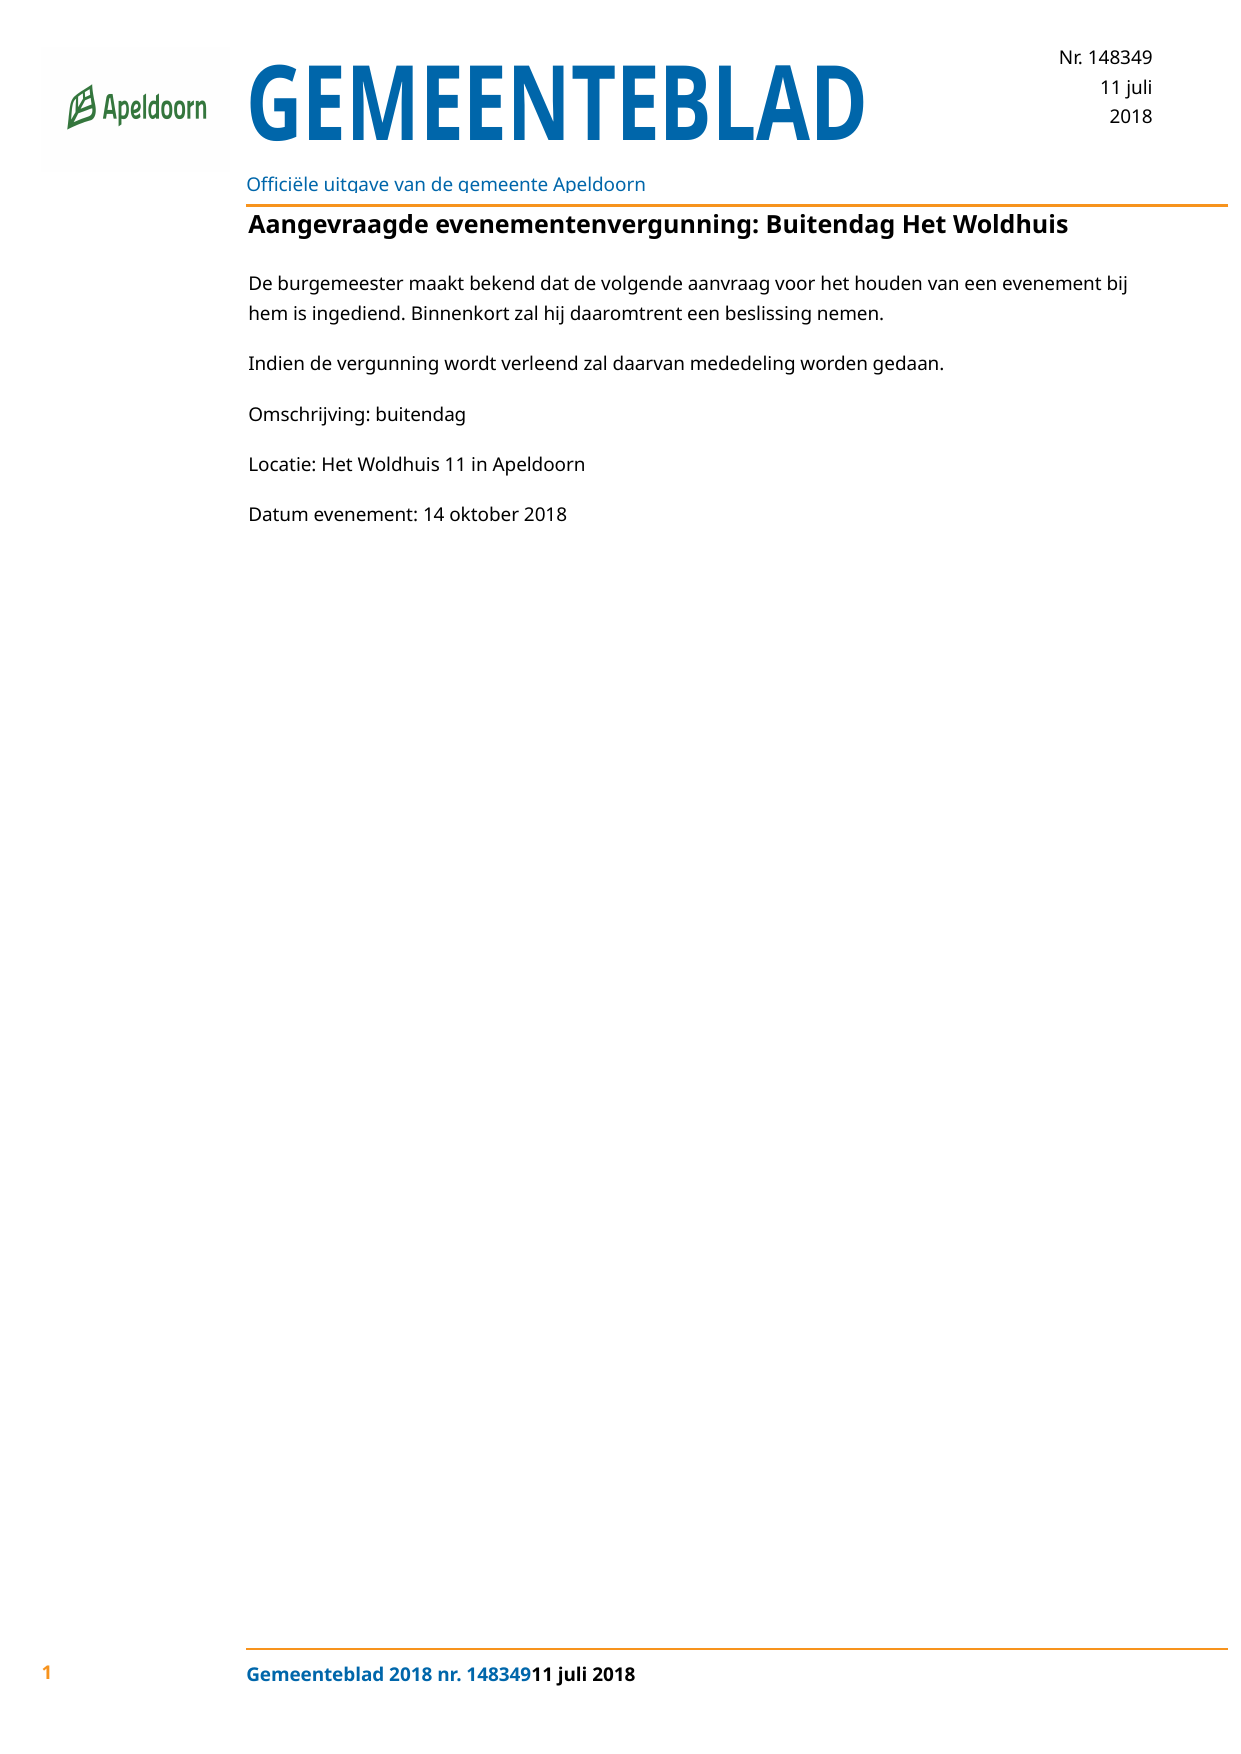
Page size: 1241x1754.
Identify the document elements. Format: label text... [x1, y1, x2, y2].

text Datum evenement: 14 oktober 2018 [248, 502, 1152, 527]
text Aangevraagde evenementenvergunning: Buitendag Het Woldhuis [248, 207, 1152, 241]
picture [41, 47, 231, 172]
text De burgemeester maakt bekend dat de volgende aanvraag voor het houden van een evenement bij hem is ingediend. Binnenkort zal hij daaromtrent een beslissing nemen. [248, 270, 1152, 326]
text Indien de vergunning wordt verleend zal daarvan mededeling worden gedaan. [248, 350, 1152, 376]
text Omschrijving: buitendag [248, 401, 1152, 426]
text Locatie: Het Woldhuis 11 in Apeldoorn [248, 451, 1152, 477]
